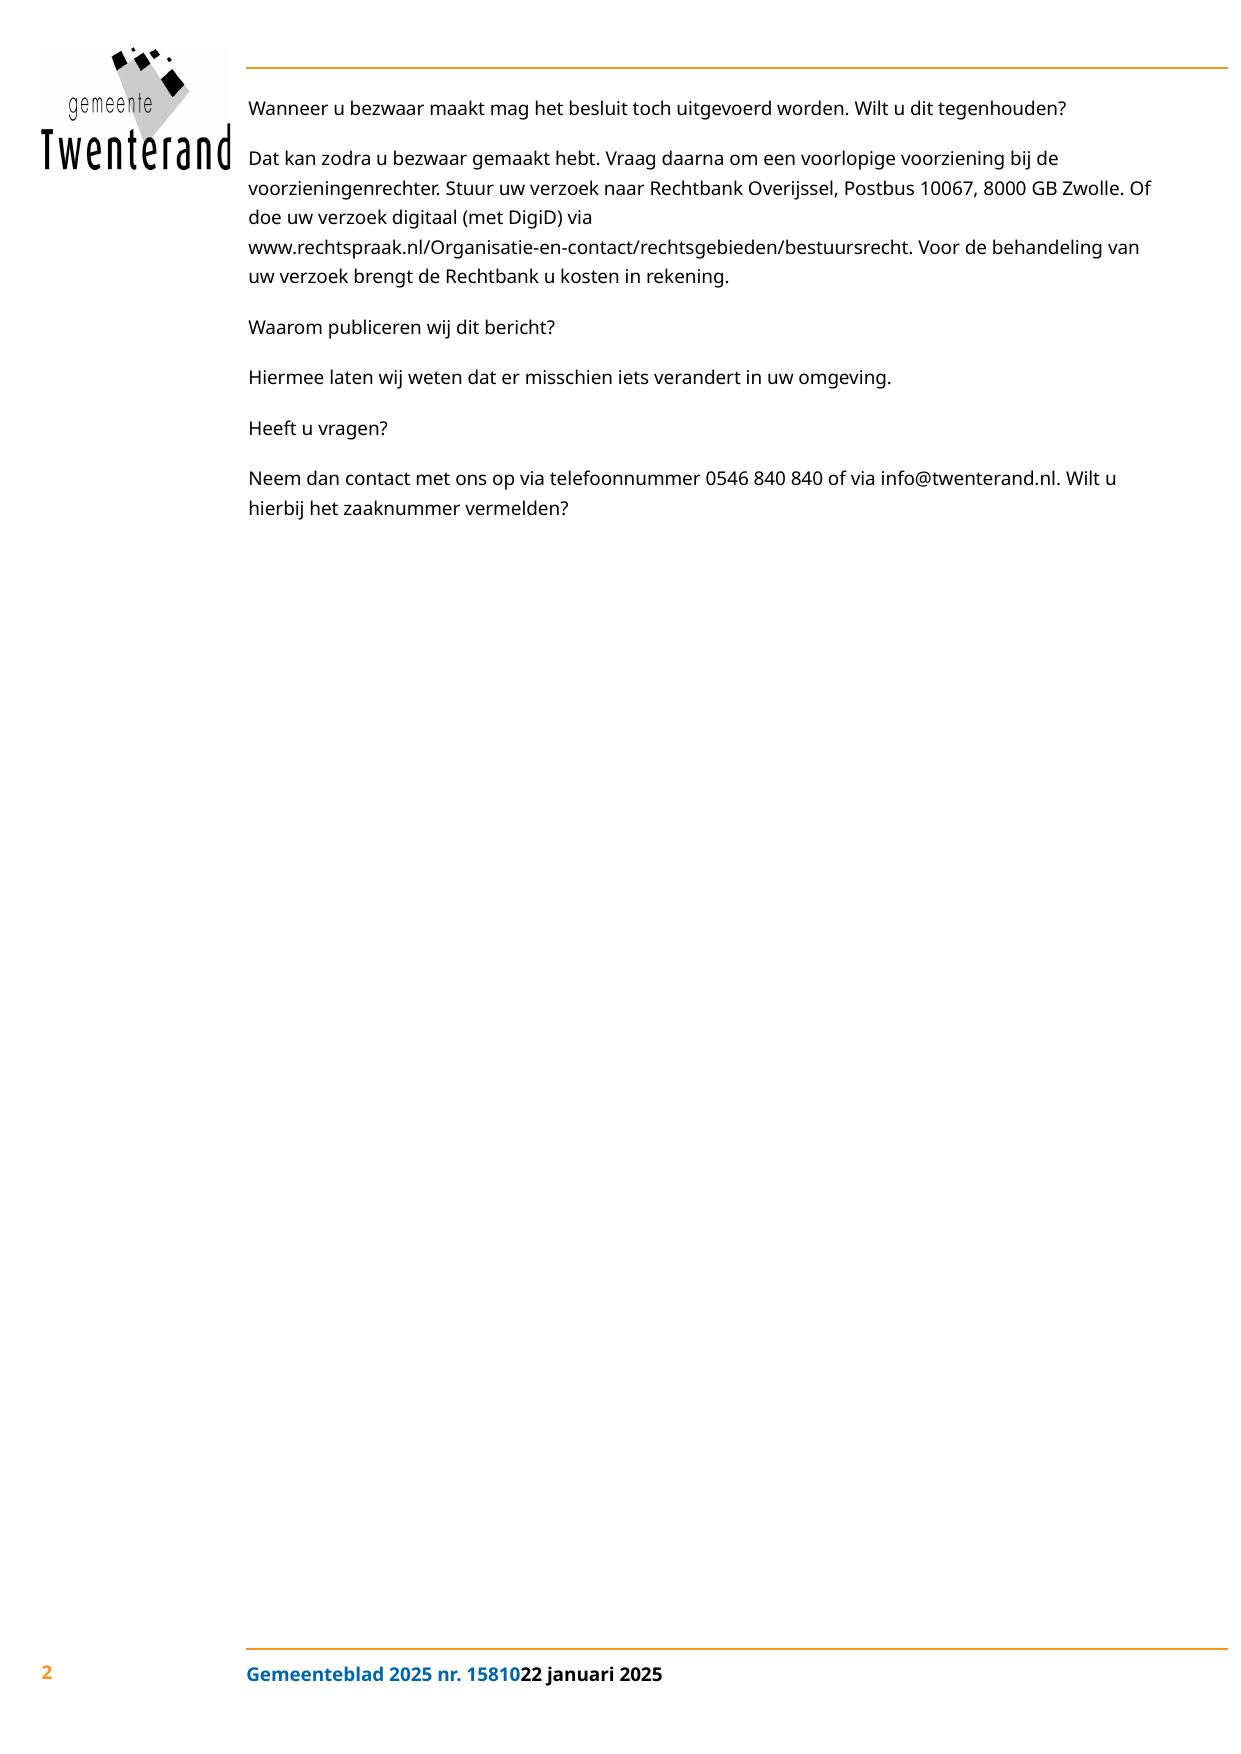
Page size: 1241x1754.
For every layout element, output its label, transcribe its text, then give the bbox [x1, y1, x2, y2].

text Hiermee laten wij weten dat er misschien iets verandert in uw omgeving. [248, 364, 1152, 390]
text Wanneer u bezwaar maakt mag het besluit toch uitgevoerd worden. Wilt u dit tegenhouden? [248, 95, 1152, 121]
text Waarom publiceren wij dit bericht? [248, 314, 1152, 340]
text Heeft u vragen? [248, 415, 1152, 441]
text Neem dan contact met ons op via telefoonnummer 0546 840 840 of via info@twenterand.nl. Wilt u hierbij het zaaknummer vermelden? [248, 465, 1152, 521]
text Dat kan zodra u bezwaar gemaakt hebt. Vraag daarna om een voorlopige voorziening bij de voorzieningenrechter. Stuur uw verzoek naar Rechtbank Overijssel, Postbus 10067, 8000 GB Zwolle. Of doe uw verzoek digitaal (met DigiD) via www.rechtspraak.nl/Organisatie-en-contact/rechtsgebieden/bestuursrecht. Voor de behandeling van uw verzoek brengt de Rechtbank u kosten in rekening. [248, 145, 1152, 289]
picture [41, 47, 231, 172]
